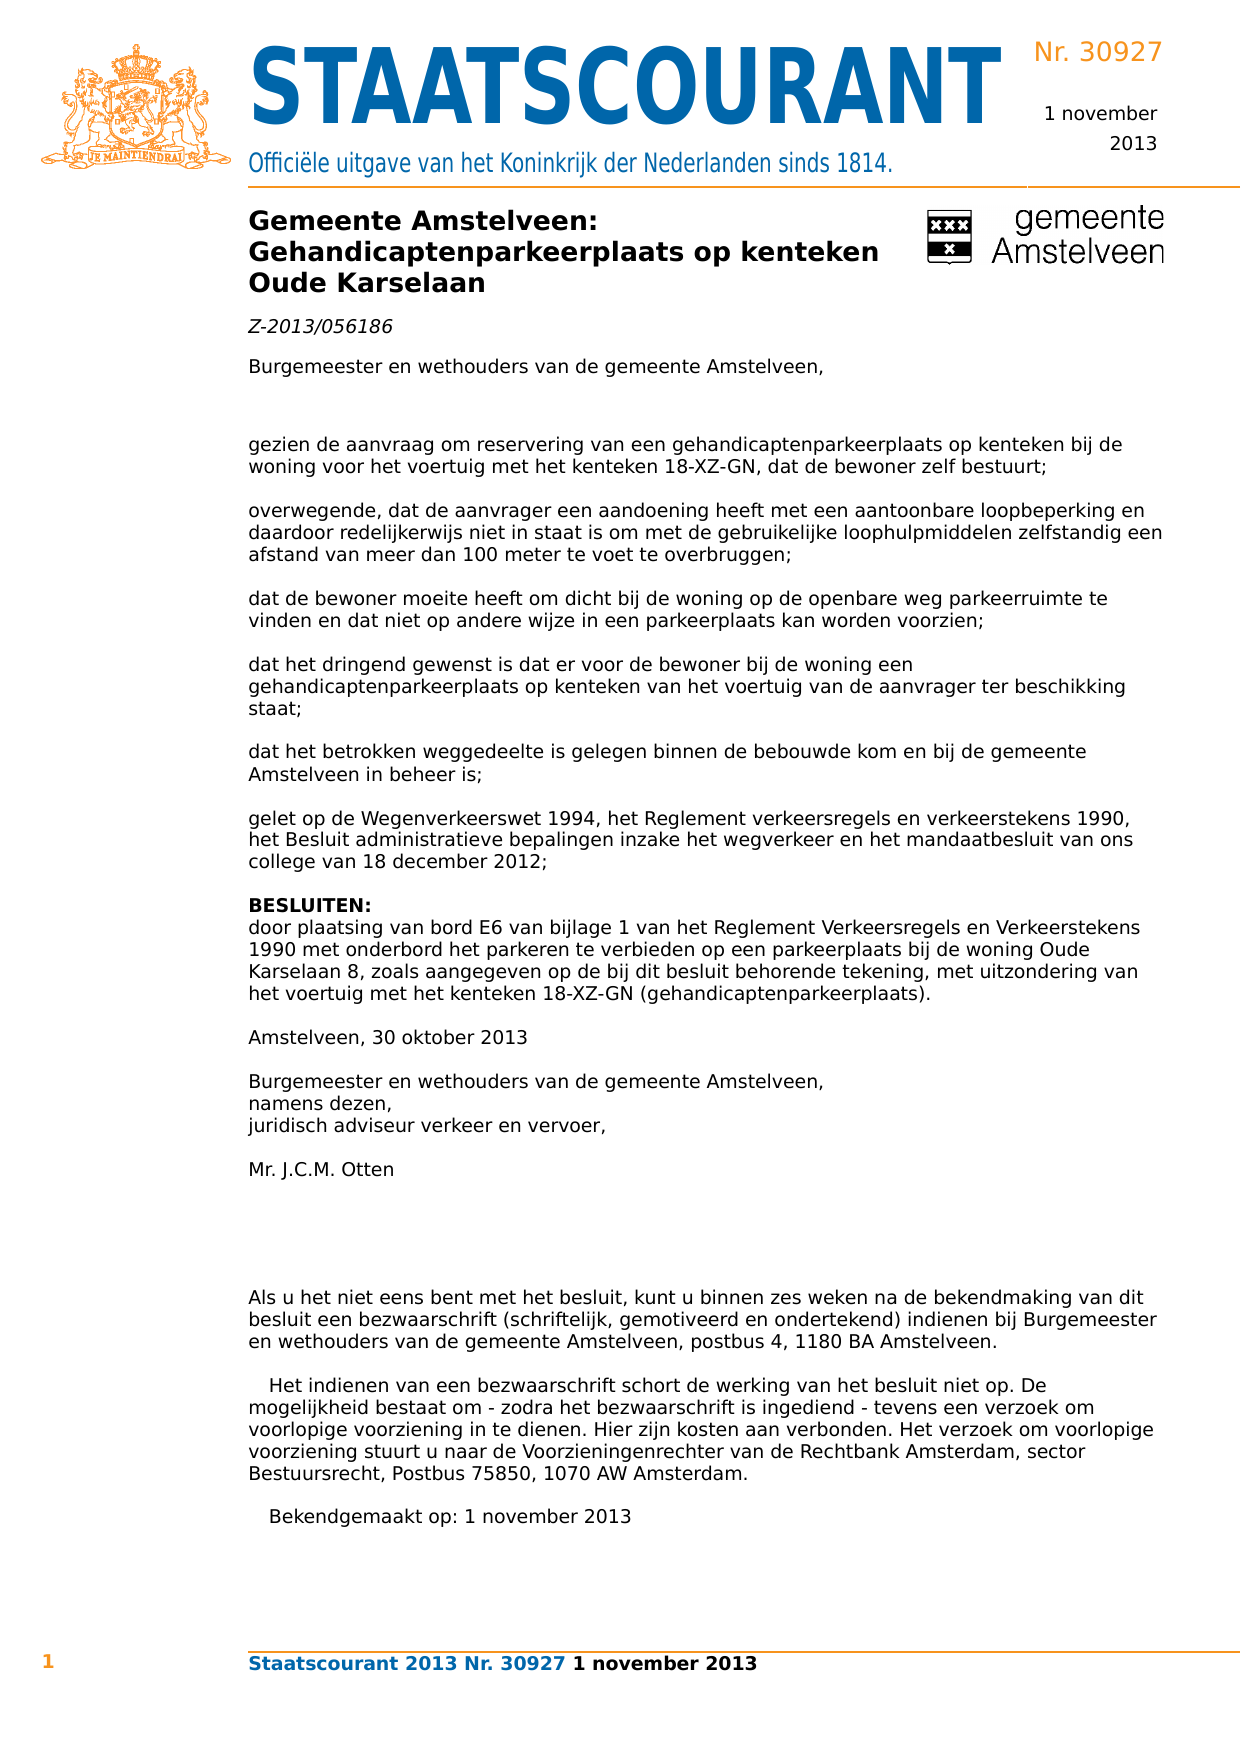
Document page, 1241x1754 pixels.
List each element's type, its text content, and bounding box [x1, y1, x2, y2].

text Mr. J.C.M. Otten [248, 1159, 1163, 1181]
text juridisch adviseur verkeer en vervoer, [248, 1115, 1163, 1137]
text Amstelveen, 30 oktober 2013 [248, 1027, 1163, 1049]
text Burgemeester en wethouders van de gemeente Amstelveen, [248, 356, 1163, 378]
text Het indienen van een bezwaarschrift schort de werking van het besluit niet op. De mogelijkheid bestaat om - zodra het bezwaarschrift is ingediend - tevens een verzoek om voorlopige voorziening in te dienen. Hier zijn kosten aan verbonden. Het verzoek om voorlopige voorziening stuurt u naar de Voorzieningenrechter van de Rechtbank Amsterdam, sector Bestuursrecht, Postbus 75850, 1070 AW Amsterdam. [248, 1374, 1163, 1484]
text dat het betrokken weggedeelte is gelegen binnen de bebouwde kom en bij de gemeente Amstelveen in beheer is; [248, 741, 1163, 785]
text gezien de aanvraag om reservering van een gehandicaptenparkeerplaats op kenteken bij de woning voor het voertuig met het kenteken 18-XZ-GN, dat de bewoner zelf bestuurt; [248, 434, 1163, 478]
text BESLUITEN: [248, 895, 1163, 917]
text overwegende, dat de aanvrager een aandoening heeft met een aantoonbare loopbeperking en daardoor redelijkerwijs niet in staat is om met de gebruikelijke loophulpmiddelen zelfstandig een afstand van meer dan 100 meter te voet te overbruggen; [248, 500, 1163, 566]
subtitle Gemeente Amstelveen: Gehandicaptenparkeerplaats op kenteken Oude Karselaan [248, 206, 1163, 299]
text dat de bewoner moeite heeft om dicht bij de woning op de openbare weg parkeerruimte te vinden en dat niet op andere wijze in een parkeerplaats kan worden voorzien; [248, 588, 1163, 632]
picture [927, 205, 1164, 265]
text Burgemeester en wethouders van de gemeente Amstelveen, [248, 1071, 1163, 1093]
text door plaatsing van bord E6 van bijlage 1 van het Reglement Verkeersregels en Verkeerstekens 1990 met onderbord het parkeren te verbieden op een parkeerplaats bij de woning Oude Karselaan 8, zoals aangegeven op de bij dit besluit behorende tekening, met uitzondering van het voertuig met het kenteken 18-XZ-GN (gehandicaptenparkeerplaats). [248, 917, 1163, 1005]
text namens dezen, [248, 1093, 1163, 1115]
picture [41, 44, 231, 169]
text Z-2013/056186 [248, 316, 1163, 338]
text Bekendgemaakt op: 1 november 2013 [248, 1506, 1163, 1528]
text Als u het niet eens bent met het besluit, kunt u binnen zes weken na de bekendmaking van dit besluit een bezwaarschrift (schriftelijk, gemotiveerd en ondertekend) indienen bij Burgemeester en wethouders van de gemeente Amstelveen, postbus 4, 1180 BA Amstelveen. [248, 1287, 1163, 1353]
text gelet op de Wegenverkeerswet 1994, het Reglement verkeersregels en verkeerstekens 1990, het Besluit administratieve bepalingen inzake het wegverkeer en het mandaatbesluit van ons college van 18 december 2012; [248, 807, 1163, 873]
text dat het dringend gewenst is dat er voor de bewoner bij de woning een gehandicaptenparkeerplaats op kenteken van het voertuig van de aanvrager ter beschikking staat; [248, 653, 1163, 719]
